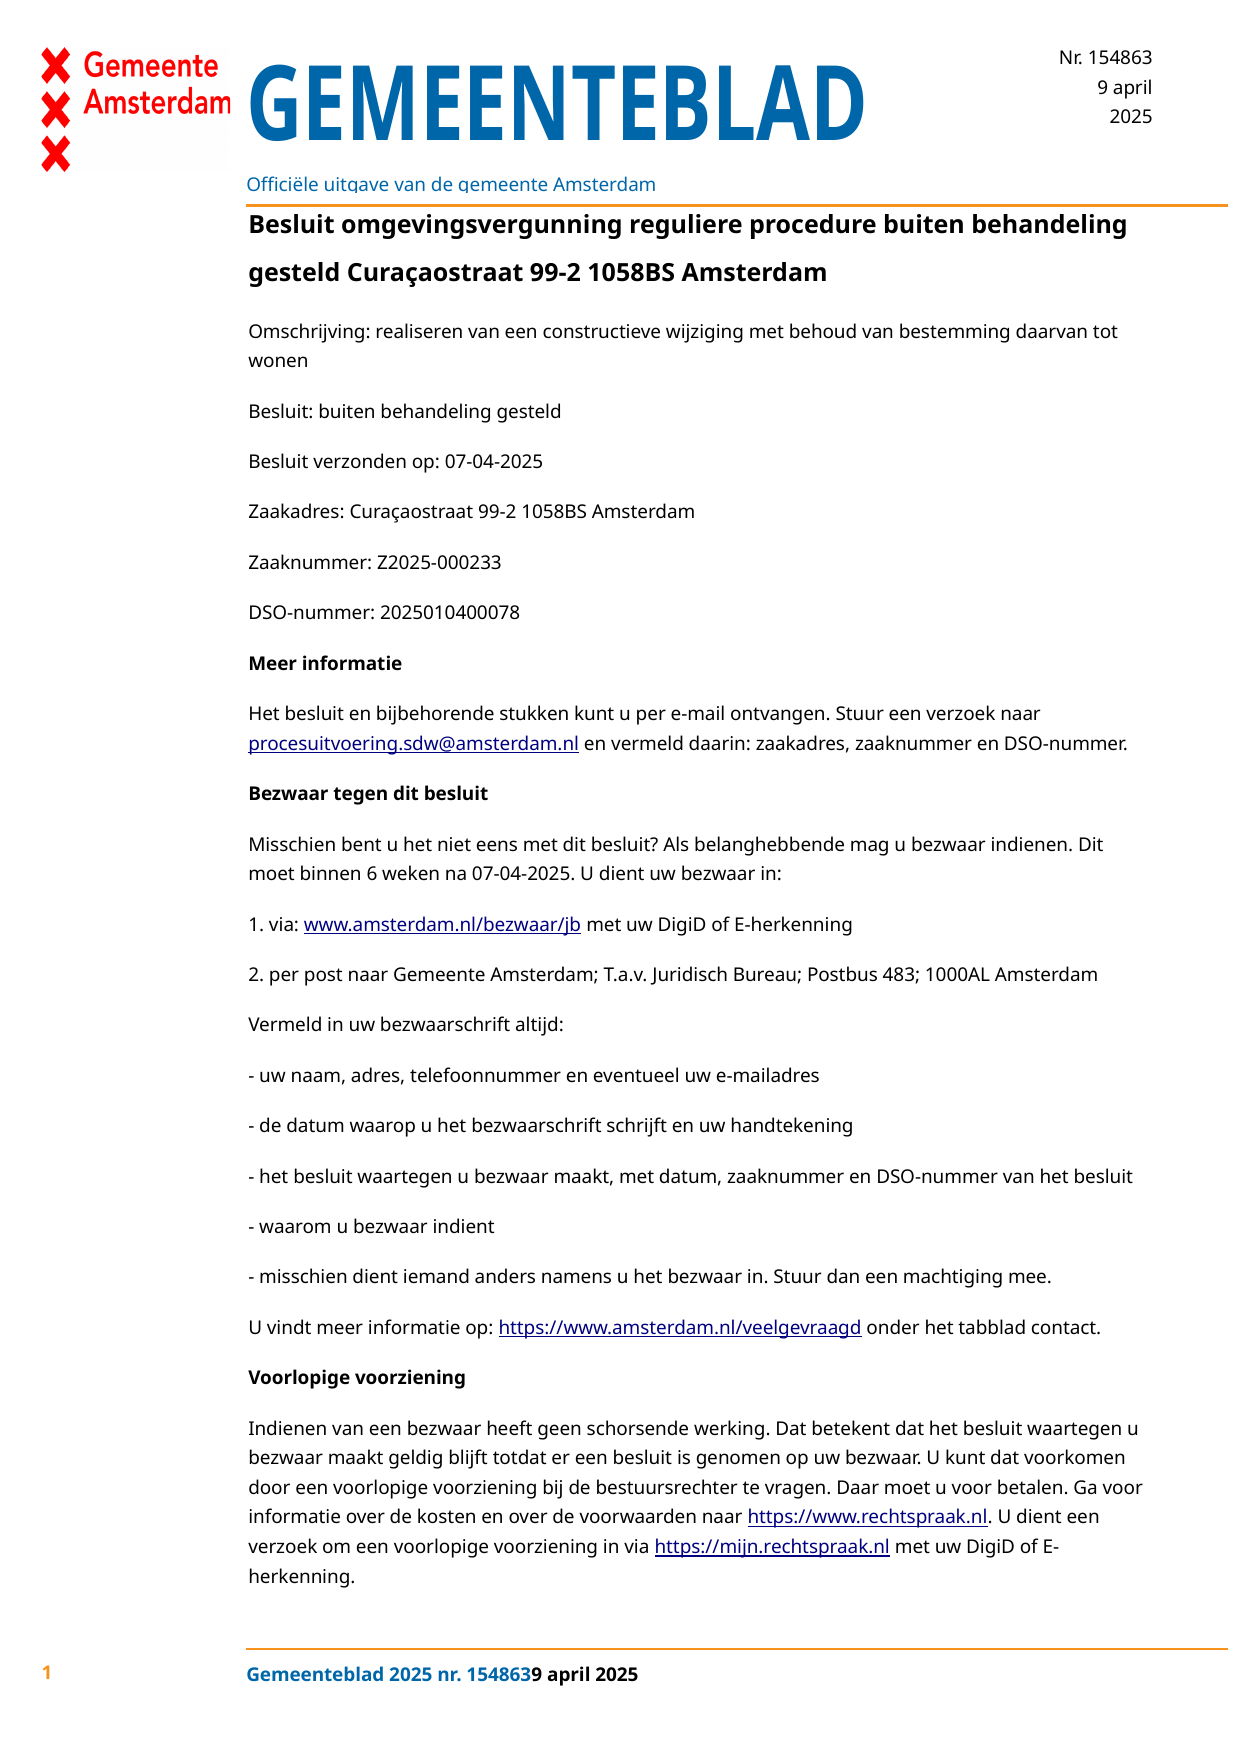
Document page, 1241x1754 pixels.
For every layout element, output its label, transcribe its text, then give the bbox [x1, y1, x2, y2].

text Indienen van een bezwaar heeft geen schorsende werking. Dat betekent dat het besluit waartegen u bezwaar maakt geldig blijft totdat er een besluit is genomen op uw bezwaar. U kunt dat voorkomen door een voorlopige voorziening bij de bestuursrechter te vragen. Daar moet u voor betalen. Ga voor informatie over de kosten en over de voorwaarden naar https://www.rechtspraak.nl. U dient een verzoek om een voorlopige voorziening in via https://mijn.rechtspraak.nl met uw DigiD of E-herkenning. [248, 1415, 1152, 1589]
text Bezwaar tegen dit besluit [248, 780, 1152, 806]
text Besluit verzonden op: 07-04-2025 [248, 448, 1152, 474]
text - waarom u bezwaar indient [248, 1213, 1152, 1239]
text Misschien bent u het niet eens met dit besluit? Als belanghebbende mag u bezwaar indienen. Dit moet binnen 6 weken na 07-04-2025. U dient uw bezwaar in: [248, 831, 1152, 886]
text Omschrijving: realiseren van een constructieve wijziging met behoud van bestemming daarvan tot wonen [248, 318, 1152, 373]
text U vindt meer informatie op: https://www.amsterdam.nl/veelgevraagd onder het tabblad contact. [248, 1314, 1152, 1340]
text DSO-nummer: 2025010400078 [248, 599, 1152, 625]
text - misschien dient iemand anders namens u het bezwaar in. Stuur dan een machtiging mee. [248, 1264, 1152, 1289]
text - het besluit waartegen u bezwaar maakt, met datum, zaaknummer en DSO-nummer van het besluit [248, 1163, 1152, 1189]
text - uw naam, adres, telefoonnummer en eventueel uw e-mailadres [248, 1062, 1152, 1088]
text 2. per post naar Gemeente Amsterdam; T.a.v. Juridisch Bureau; Postbus 483; 1000AL Amsterdam [248, 961, 1152, 987]
text Zaaknummer: Z2025-000233 [248, 549, 1152, 575]
text Het besluit en bijbehorende stukken kunt u per e-mail ontvangen. Stuur een verzoek naar procesuitvoering.sdw@amsterdam.nl en vermeld daarin: zaakadres, zaaknummer en DSO-nummer. [248, 700, 1152, 756]
text Vermeld in uw bezwaarschrift altijd: [248, 1012, 1152, 1037]
text - de datum waarop u het bezwaarschrift schrijft en uw handtekening [248, 1112, 1152, 1138]
text Besluit omgevingsvergunning reguliere procedure buiten behandeling gesteld Curaçaostraat 99-2 1058BS Amsterdam [248, 207, 1152, 288]
text Zaakadres: Curaçaostraat 99-2 1058BS Amsterdam [248, 499, 1152, 524]
text Voorlopige voorziening [248, 1364, 1152, 1390]
picture [41, 47, 231, 172]
text 1. via: www.amsterdam.nl/bezwaar/jb met uw DigiD of E-herkenning [248, 911, 1152, 937]
text Besluit: buiten behandeling gesteld [248, 398, 1152, 424]
text Meer informatie [248, 650, 1152, 676]
